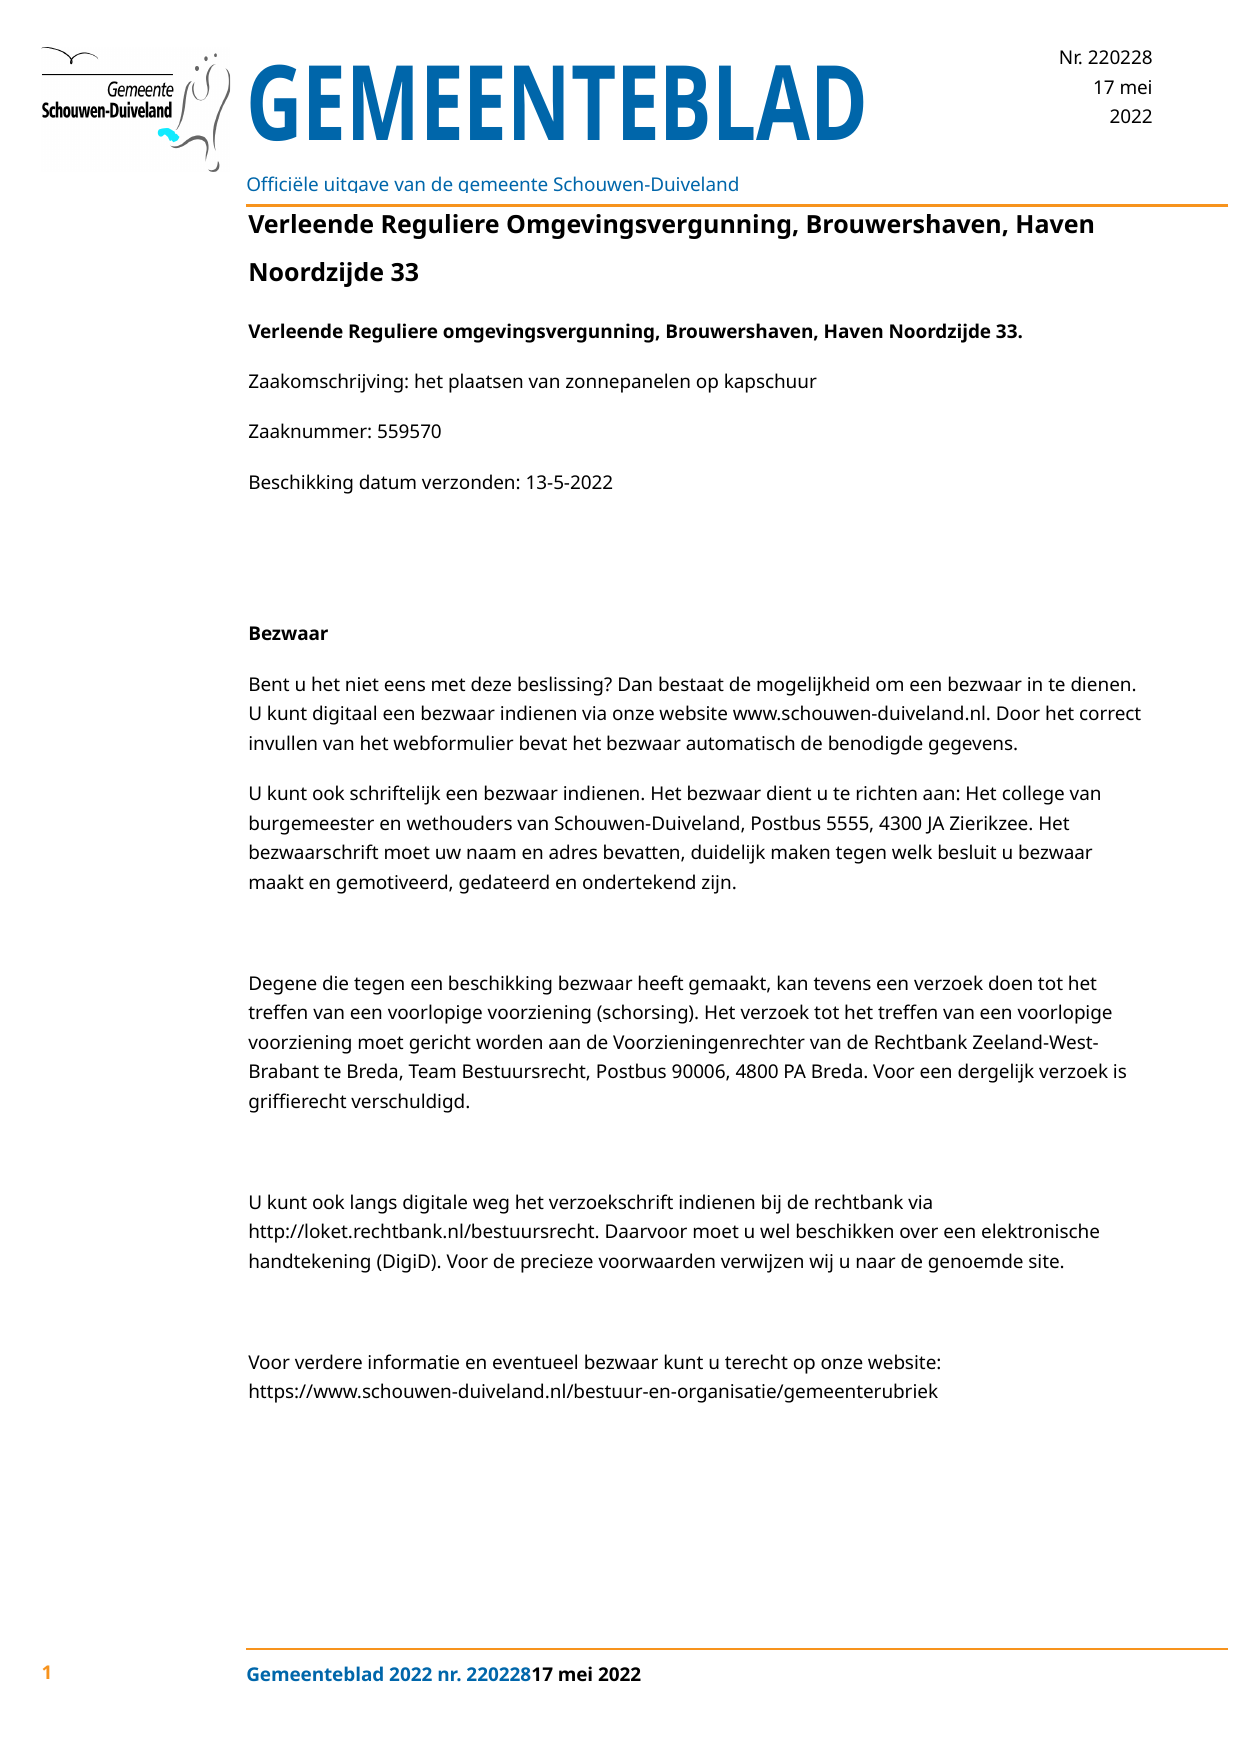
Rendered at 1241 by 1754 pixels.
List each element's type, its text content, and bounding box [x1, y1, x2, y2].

text Verleende Reguliere omgevingsvergunning, Brouwershaven, Haven Noordzijde 33. [248, 318, 1152, 344]
text Verleende Reguliere Omgevingsvergunning, Brouwershaven, Haven Noordzijde 33 [248, 207, 1152, 288]
text Bezwaar [248, 620, 1152, 646]
text Zaaknummer: 559570 [248, 419, 1152, 444]
picture [41, 47, 231, 172]
text U kunt ook langs digitale weg het verzoekschrift indienen bij de rechtbank via http://loket.rechtbank.nl/bestuursrecht. Daarvoor moet u wel beschikken over een elektronische handtekening (DigiD). Voor de precieze voorwaarden verwijzen wij u naar de genoemde site. [248, 1189, 1152, 1274]
text U kunt ook schriftelijk een bezwaar indienen. Het bezwaar dient u te richten aan: Het college van burgemeester en wethouders van Schouwen-Duiveland, Postbus 5555, 4300 JA Zierikzee. Het bezwaarschrift moet uw naam en adres bevatten, duidelijk maken tegen welk besluit u bezwaar maakt en gemotiveerd, gedateerd en ondertekend zijn. [248, 780, 1152, 895]
text Zaakomschrijving: het plaatsen van zonnepanelen op kapschuur [248, 368, 1152, 394]
text Bent u het niet eens met deze beslissing? Dan bestaat de mogelijkheid om een bezwaar in te dienen. U kunt digitaal een bezwaar indienen via onze website www.schouwen-duiveland.nl. Door het correct invullen van het webformulier bevat het bezwaar automatisch de benodigde gegevens. [248, 671, 1152, 756]
text Beschikking datum verzonden: 13-5-2022 [248, 469, 1152, 495]
text Degene die tegen een beschikking bezwaar heeft gemaakt, kan tevens een verzoek doen tot het treffen van een voorlopige voorziening (schorsing). Het verzoek tot het treffen van een voorlopige voorziening moet gericht worden aan de Voorzieningenrechter van de Rechtbank Zeeland-West-Brabant te Breda, Team Bestuursrecht, Postbus 90006, 4800 PA Breda. Voor een dergelijk verzoek is griffierecht verschuldigd. [248, 970, 1152, 1114]
text Voor verdere informatie en eventueel bezwaar kunt u terecht op onze website: https://www.schouwen-duiveland.nl/bestuur-en-organisatie/gemeenterubriek [248, 1349, 1152, 1404]
